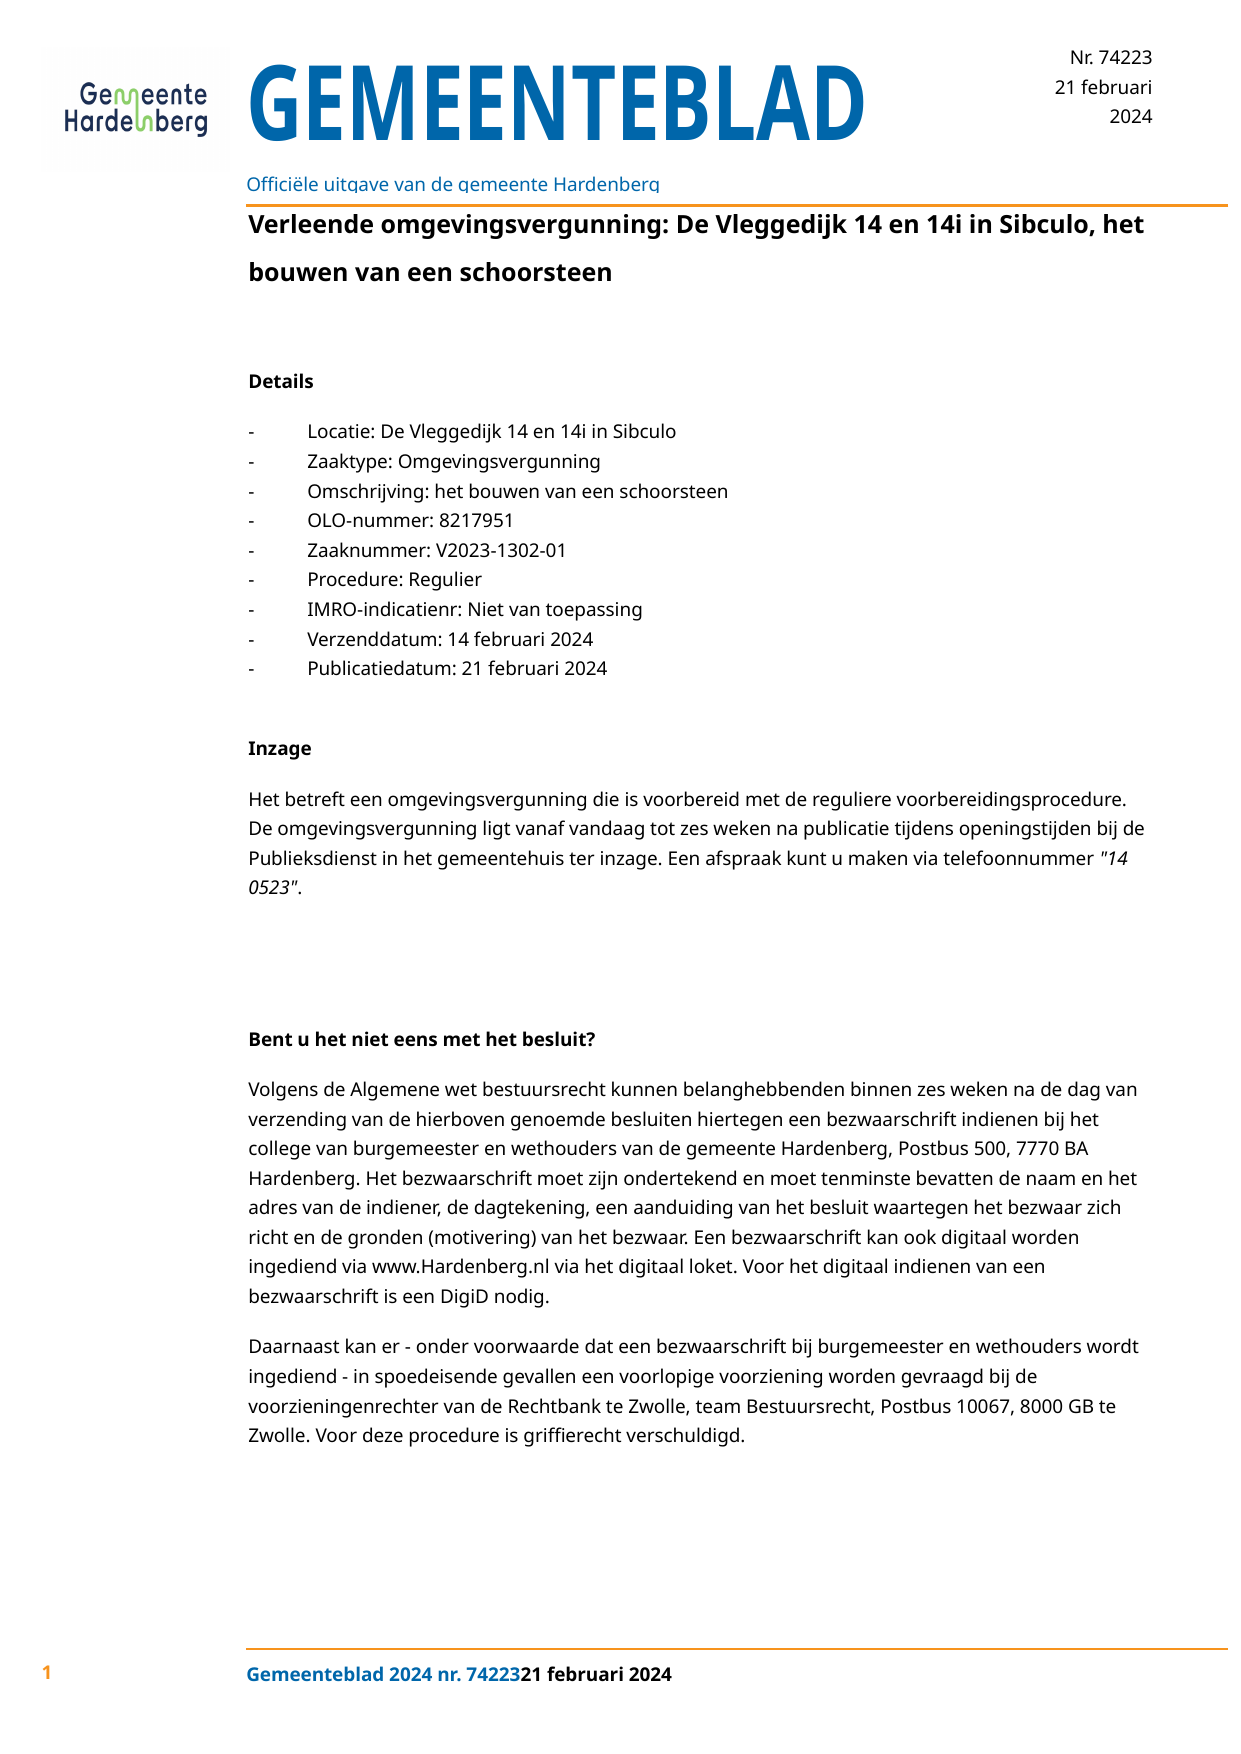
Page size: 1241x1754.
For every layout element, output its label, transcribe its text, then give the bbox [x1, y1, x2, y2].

text Bent u het niet eens met het besluit? [248, 1026, 1152, 1052]
list Zaaknummer: V2023-1302-01 [248, 537, 1152, 563]
list Publicatiedatum: 21 februari 2024 [248, 655, 1152, 681]
text Verleende omgevingsvergunning: De Vleggedijk 14 en 14i in Sibculo, het bouwen van een schoorsteen [248, 207, 1152, 288]
text Details [248, 368, 1152, 394]
text Daarnaast kan er - onder voorwaarde dat een bezwaarschrift bij burgemeester en wethouders wordt ingediend - in spoedeisende gevallen een voorlopige voorziening worden gevraagd bij de voorzieningenrechter van de Rechtbank te Zwolle, team Bestuursrecht, Postbus 10067, 8000 GB te Zwolle. Voor deze procedure is griffierecht verschuldigd. [248, 1334, 1152, 1448]
text Inzage [248, 735, 1152, 761]
list Verzenddatum: 14 februari 2024 [248, 626, 1152, 652]
list Omschrijving: het bouwen van een schoorsteen [248, 478, 1152, 504]
text Het betreft een omgevingsvergunning die is voorbereid met de reguliere voorbereidingsprocedure. De omgevingsvergunning ligt vanaf vandaag tot zes weken na publicatie tijdens openingstijden bij de Publieksdienst in het gemeentehuis ter inzage. Een afspraak kunt u maken via telefoonnummer "14 0523". [248, 786, 1152, 900]
text Volgens de Algemene wet bestuursrecht kunnen belanghebbenden binnen zes weken na de dag van verzending van de hierboven genoemde besluiten hiertegen een bezwaarschrift indienen bij het college van burgemeester en wethouders van de gemeente Hardenberg, Postbus 500, 7770 BA Hardenberg. Het bezwaarschrift moet zijn ondertekend en moet tenminste bevatten de naam en het adres van de indiener, de dagtekening, een aanduiding van het besluit waartegen het bezwaar zich richt en de gronden (motivering) van het bezwaar. Een bezwaarschrift kan ook digitaal worden ingediend via www.Hardenberg.nl via het digitaal loket. Voor het digitaal indienen van een bezwaarschrift is een DigiD nodig. [248, 1076, 1152, 1309]
list Procedure: Regulier [248, 567, 1152, 592]
list Zaaktype: Omgevingsvergunning [248, 448, 1152, 474]
list OLO-nummer: 8217951 [248, 507, 1152, 533]
list Locatie: De Vleggedijk 14 en 14i in Sibculo [248, 419, 1152, 444]
picture [41, 47, 231, 172]
list IMRO-indicatienr: Niet van toepassing [248, 596, 1152, 622]
